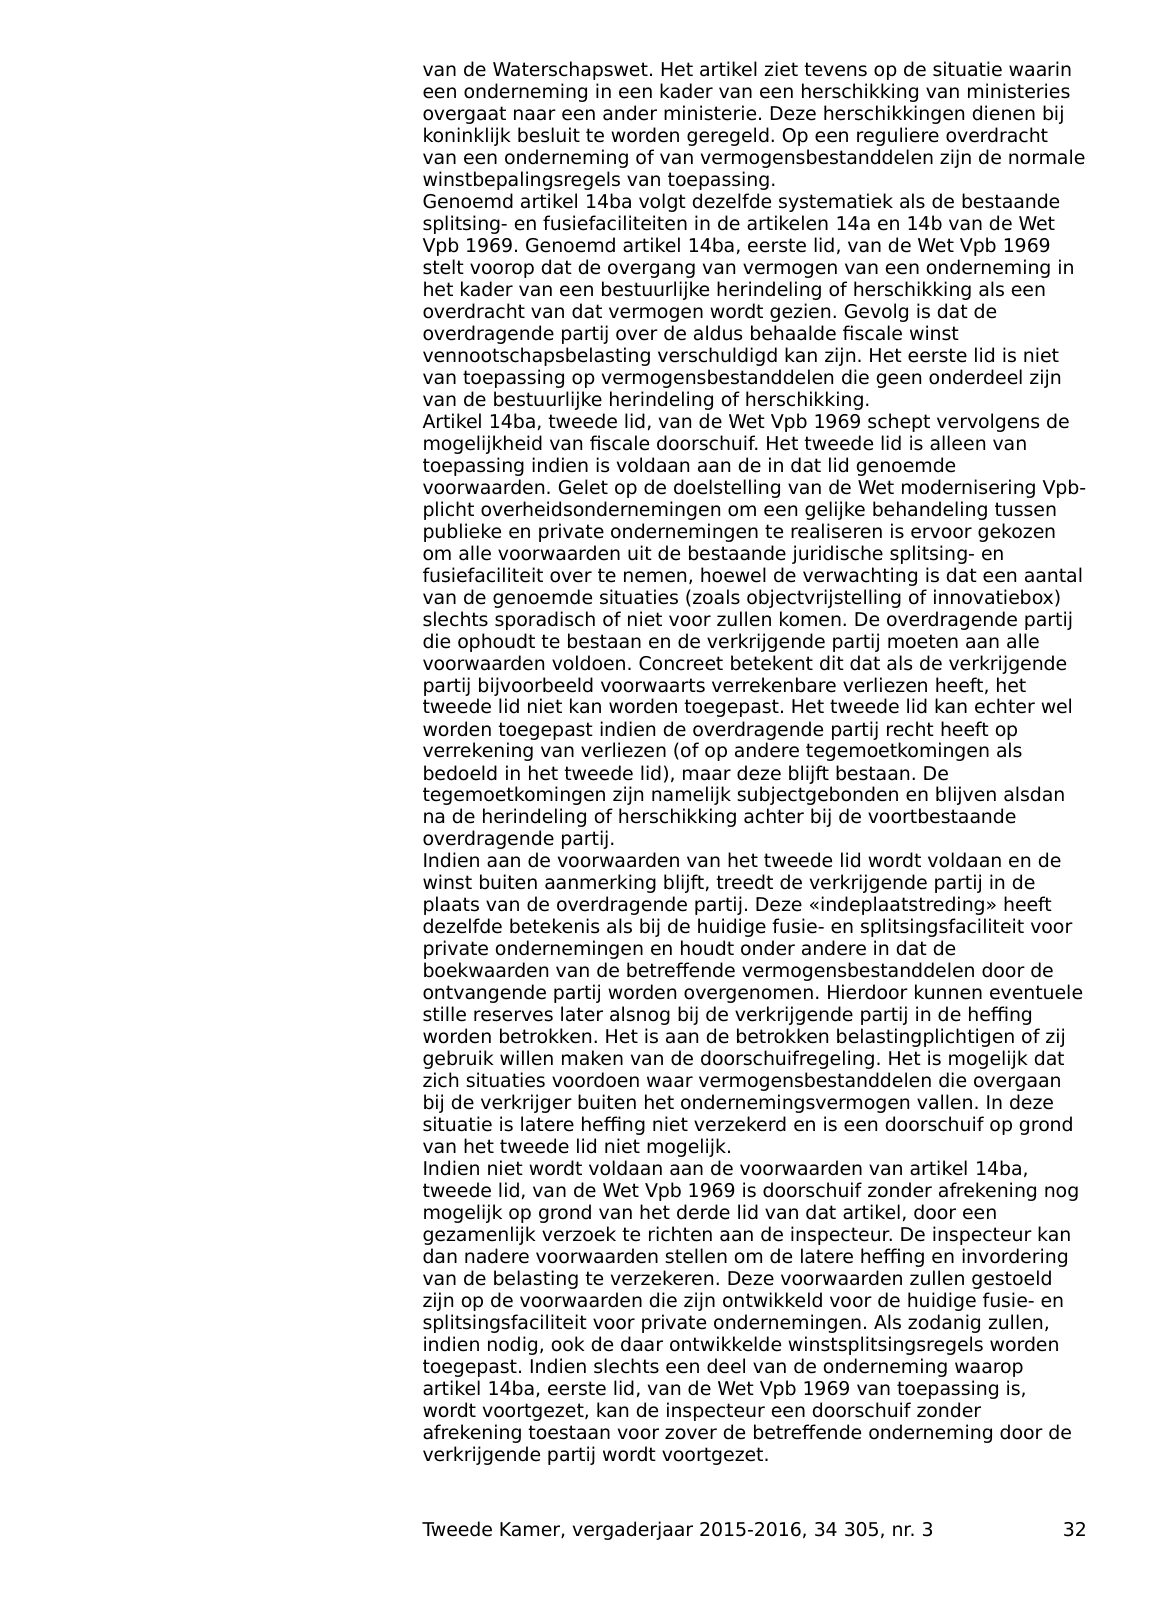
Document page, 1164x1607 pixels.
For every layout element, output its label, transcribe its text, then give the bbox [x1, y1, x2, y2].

text Indien aan de voorwaarden van het tweede lid wordt voldaan en de winst buiten aanmerking blijft, treedt de verkrijgende partij in de plaats van de overdragende partij. Deze «indeplaatstreding» heeft dezelfde betekenis als bij de huidige fusie- en splitsingsfaciliteit voor private ondernemingen en houdt onder andere in dat de boekwaarden van de betreffende vermogensbestanddelen door de ontvangende partij worden overgenomen. Hierdoor kunnen eventuele stille reserves later alsnog bij de verkrijgende partij in de heffing worden betrokken. Het is aan de betrokken belastingplichtigen of zij gebruik willen maken van de doorschuifregeling. Het is mogelijk dat zich situaties voordoen waar vermogensbestanddelen die overgaan bij de verkrijger buiten het ondernemingsvermogen vallen. In deze situatie is latere heffing niet verzekerd en is een doorschuif op grond van het tweede lid niet mogelijk. [422, 850, 1087, 1158]
text Indien niet wordt voldaan aan de voorwaarden van artikel 14ba, tweede lid, van de Wet Vpb 1969 is doorschuif zonder afrekening nog mogelijk op grond van het derde lid van dat artikel, door een gezamenlijk verzoek te richten aan de inspecteur. De inspecteur kan dan nadere voorwaarden stellen om de latere heffing en invordering van de belasting te verzekeren. Deze voorwaarden zullen gestoeld zijn op de voorwaarden die zijn ontwikkeld voor de huidige fusie- en splitsingsfaciliteit voor private ondernemingen. Als zodanig zullen, indien nodig, ook de daar ontwikkelde winstsplitsingsregels worden toegepast. Indien slechts een deel van de onderneming waarop artikel 14ba, eerste lid, van de Wet Vpb 1969 van toepassing is, wordt voortgezet, kan de inspecteur een doorschuif zonder afrekening toestaan voor zover de betreffende onderneming door de verkrijgende partij wordt voortgezet. [422, 1158, 1087, 1466]
text van de Waterschapswet. Het artikel ziet tevens op de situatie waarin een onderneming in een kader van een herschikking van ministeries overgaat naar een ander ministerie. Deze herschikkingen dienen bij koninklijk besluit te worden geregeld. Op een reguliere overdracht van een onderneming of van vermogensbestanddelen zijn de normale winstbepalingsregels van toepassing. [422, 59, 1087, 191]
text Genoemd artikel 14ba volgt dezelfde systematiek als de bestaande splitsing- en fusiefaciliteiten in de artikelen 14a en 14b van de Wet Vpb 1969. Genoemd artikel 14ba, eerste lid, van de Wet Vpb 1969 stelt voorop dat de overgang van vermogen van een onderneming in het kader van een bestuurlijke herindeling of herschikking als een overdracht van dat vermogen wordt gezien. Gevolg is dat de overdragende partij over de aldus behaalde fiscale winst vennootschapsbelasting verschuldigd kan zijn. Het eerste lid is niet van toepassing op vermogensbestanddelen die geen onderdeel zijn van de bestuurlijke herindeling of herschikking. [422, 191, 1087, 411]
text Artikel 14ba, tweede lid, van de Wet Vpb 1969 schept vervolgens de mogelijkheid van fiscale doorschuif. Het tweede lid is alleen van toepassing indien is voldaan aan de in dat lid genoemde voorwaarden. Gelet op de doelstelling van de Wet modernisering Vpb-plicht overheidsondernemingen om een gelijke behandeling tussen publieke en private ondernemingen te realiseren is ervoor gekozen om alle voorwaarden uit de bestaande juridische splitsing- en fusiefaciliteit over te nemen, hoewel de verwachting is dat een aantal van de genoemde situaties (zoals objectvrijstelling of innovatiebox) slechts sporadisch of niet voor zullen komen. De overdragende partij die ophoudt te bestaan en de verkrijgende partij moeten aan alle voorwaarden voldoen. Concreet betekent dit dat als de verkrijgende partij bijvoorbeeld voorwaarts verrekenbare verliezen heeft, het tweede lid niet kan worden toegepast. Het tweede lid kan echter wel worden toegepast indien de overdragende partij recht heeft op verrekening van verliezen (of op andere tegemoetkomingen als bedoeld in het tweede lid), maar deze blijft bestaan. De tegemoetkomingen zijn namelijk subjectgebonden en blijven alsdan na de herindeling of herschikking achter bij de voortbestaande overdragende partij. [422, 411, 1087, 850]
